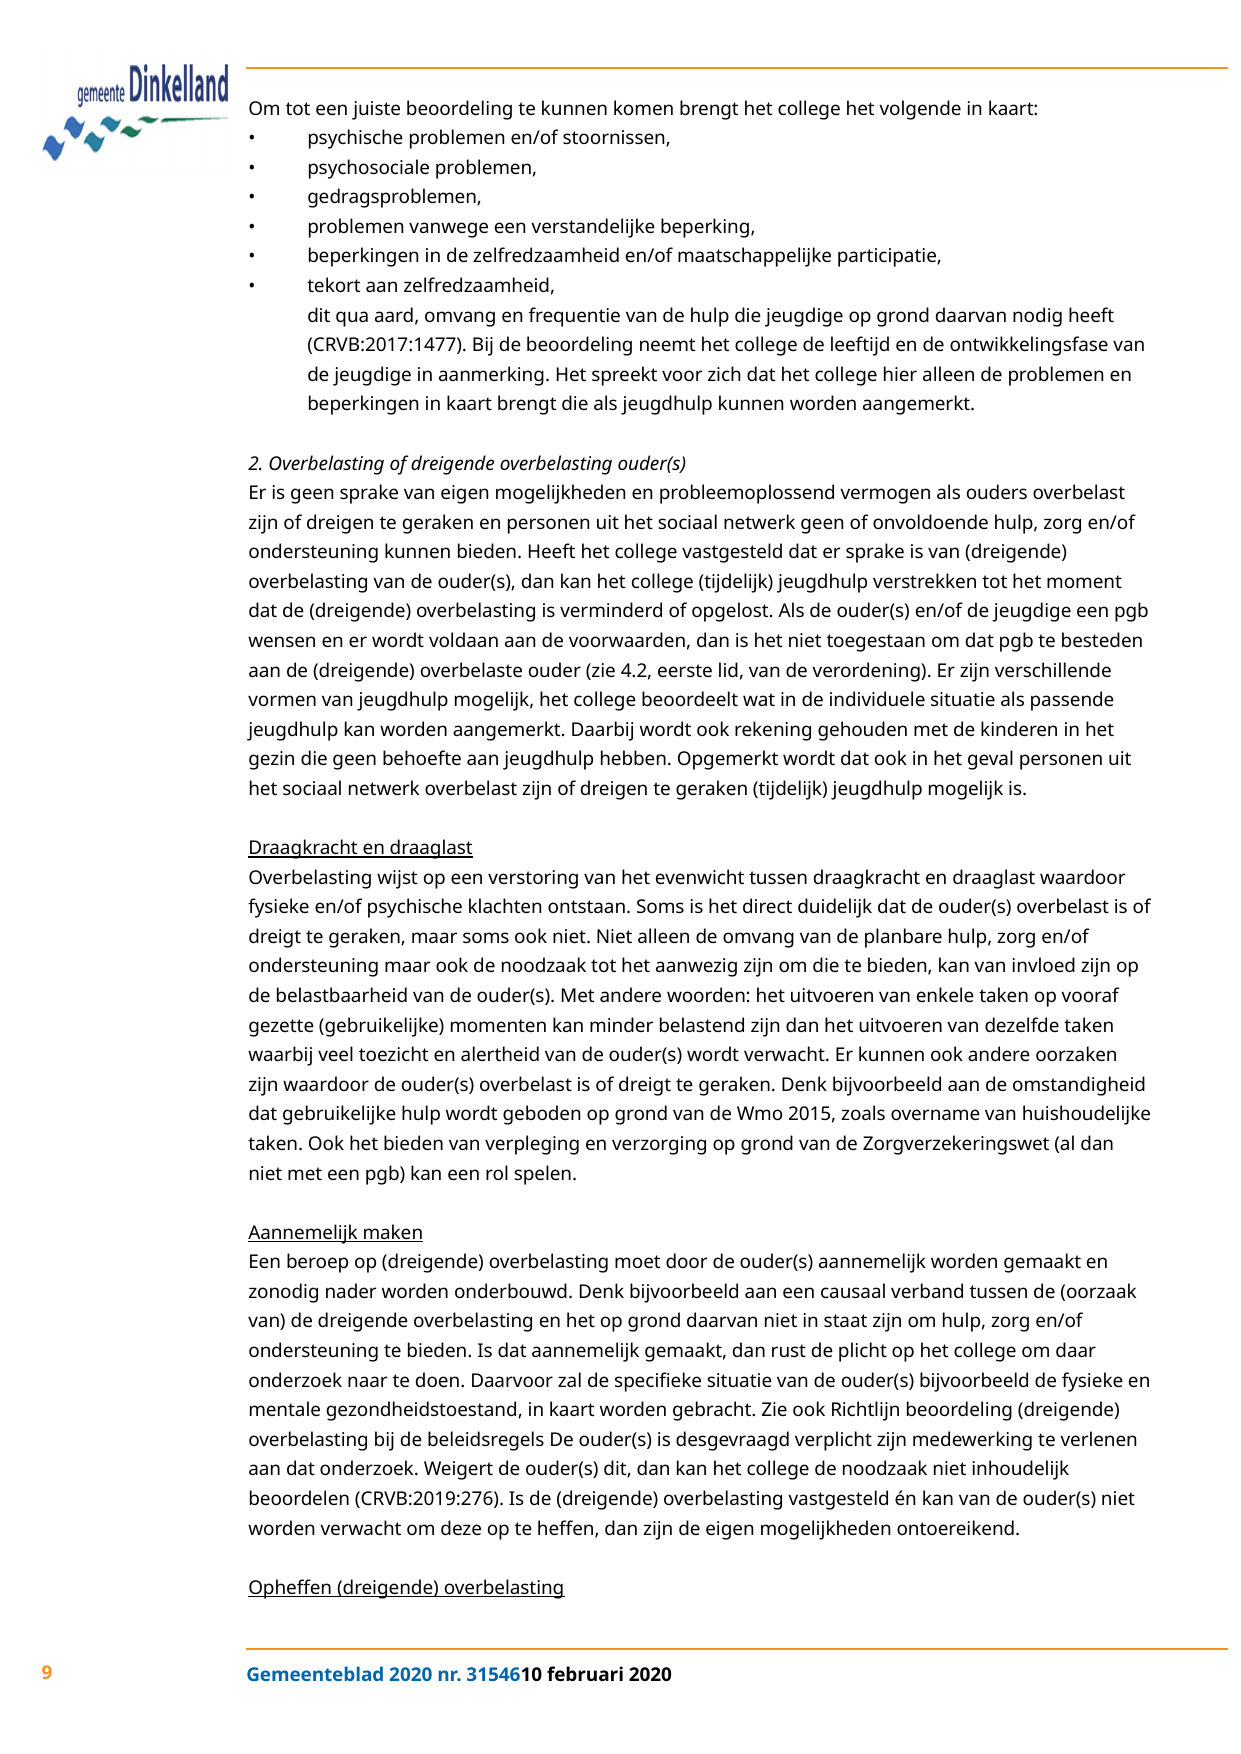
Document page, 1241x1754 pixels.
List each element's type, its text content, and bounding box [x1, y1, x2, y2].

list gedragsproblemen, [248, 183, 1152, 209]
list beperkingen in de zelfredzaamheid en/of maatschappelijke participatie, [248, 243, 1152, 268]
text 2. Overbelasting of dreigende overbelasting ouder(s) [248, 450, 1152, 476]
text Draagkracht en draaglast [248, 834, 1152, 860]
text Een beroep op (dreigende) overbelasting moet door de ouder(s) aannemelijk worden gemaakt en zonodig nader worden onderbouwd. Denk bijvoorbeeld aan een causaal verband tussen de (oorzaak van) de dreigende overbelasting en het op grond daarvan niet in staat zijn om hulp, zorg en/of ondersteuning te bieden. Is dat aannemelijk gemaakt, dan rust de plicht op het college om daar onderzoek naar te doen. Daarvoor zal de specifieke situatie van de ouder(s) bijvoorbeeld de fysieke en mentale gezondheidstoestand, in kaart worden gebracht. Zie ook Richtlijn beoordeling (dreigende) overbelasting bij de beleidsregels De ouder(s) is desgevraagd verplicht zijn medewerking te verlenen aan dat onderzoek. Weigert de ouder(s) dit, dan kan het college de noodzaak niet inhoudelijk beoordelen (CRVB:2019:276). Is de (dreigende) overbelasting vastgesteld én kan van de ouder(s) niet worden verwacht om deze op te heffen, dan zijn de eigen mogelijkheden ontoereikend. [248, 1248, 1152, 1541]
text Opheffen (dreigende) overbelasting [248, 1574, 1152, 1600]
list tekort aan zelfredzaamheid, [248, 272, 1152, 298]
picture [41, 47, 231, 172]
list psychische problemen en/of stoornissen, [248, 124, 1152, 150]
text Om tot een juiste beoordeling te kunnen komen brengt het college het volgende in kaart: [248, 95, 1152, 121]
text Er is geen sprake van eigen mogelijkheden en probleemoplossend vermogen als ouders overbelast zijn of dreigen te geraken en personen uit het sociaal netwerk geen of onvoldoende hulp, zorg en/of ondersteuning kunnen bieden. Heeft het college vastgesteld dat er sprake is van (dreigende) overbelasting van de ouder(s), dan kan het college (tijdelijk) jeugdhulp verstrekken tot het moment dat de (dreigende) overbelasting is verminderd of opgelost. Als de ouder(s) en/of de jeugdige een pgb wensen en er wordt voldaan aan de voorwaarden, dan is het niet toegestaan om dat pgb te besteden aan de (dreigende) overbelaste ouder (zie 4.2, eerste lid, van de verordening). Er zijn verschillende vormen van jeugdhulp mogelijk, het college beoordeelt wat in de individuele situatie als passende jeugdhulp kan worden aangemerkt. Daarbij wordt ook rekening gehouden met de kinderen in het gezin die geen behoefte aan jeugdhulp hebben. Opgemerkt wordt dat ook in het geval personen uit het sociaal netwerk overbelast zijn of dreigen te geraken (tijdelijk) jeugdhulp mogelijk is. [248, 479, 1152, 801]
list problemen vanwege een verstandelijke beperking, [248, 213, 1152, 239]
list psychosociale problemen, [248, 154, 1152, 180]
text Overbelasting wijst op een verstoring van het evenwicht tussen draagkracht en draaglast waardoor fysieke en/of psychische klachten ontstaan. Soms is het direct duidelijk dat de ouder(s) overbelast is of dreigt te geraken, maar soms ook niet. Niet alleen de omvang van de planbare hulp, zorg en/of ondersteuning maar ook de noodzaak tot het aanwezig zijn om die te bieden, kan van invloed zijn op de belastbaarheid van de ouder(s). Met andere woorden: het uitvoeren van enkele taken op vooraf gezette (gebruikelijke) momenten kan minder belastend zijn dan het uitvoeren van dezelfde taken waarbij veel toezicht en alertheid van de ouder(s) wordt verwacht. Er kunnen ook andere oorzaken zijn waardoor de ouder(s) overbelast is of dreigt te geraken. Denk bijvoorbeeld aan de omstandigheid dat gebruikelijke hulp wordt geboden op grond van de Wmo 2015, zoals overname van huishoudelijke taken. Ook het bieden van verpleging en verzorging op grond van de Zorgverzekeringswet (al dan niet met een pgb) kan een rol spelen. [248, 864, 1152, 1186]
text Aannemelijk maken [248, 1219, 1152, 1245]
list dit qua aard, omvang en frequentie van de hulp die jeugdige op grond daarvan nodig heeft (CRVB:2017:1477). Bij de beoordeling neemt het college de leeftijd en de ontwikkelingsfase van de jeugdige in aanmerking. Het spreekt voor zich dat het college hier alleen de problemen en beperkingen in kaart brengt die als jeugdhulp kunnen worden aangemerkt. [248, 302, 1152, 416]
